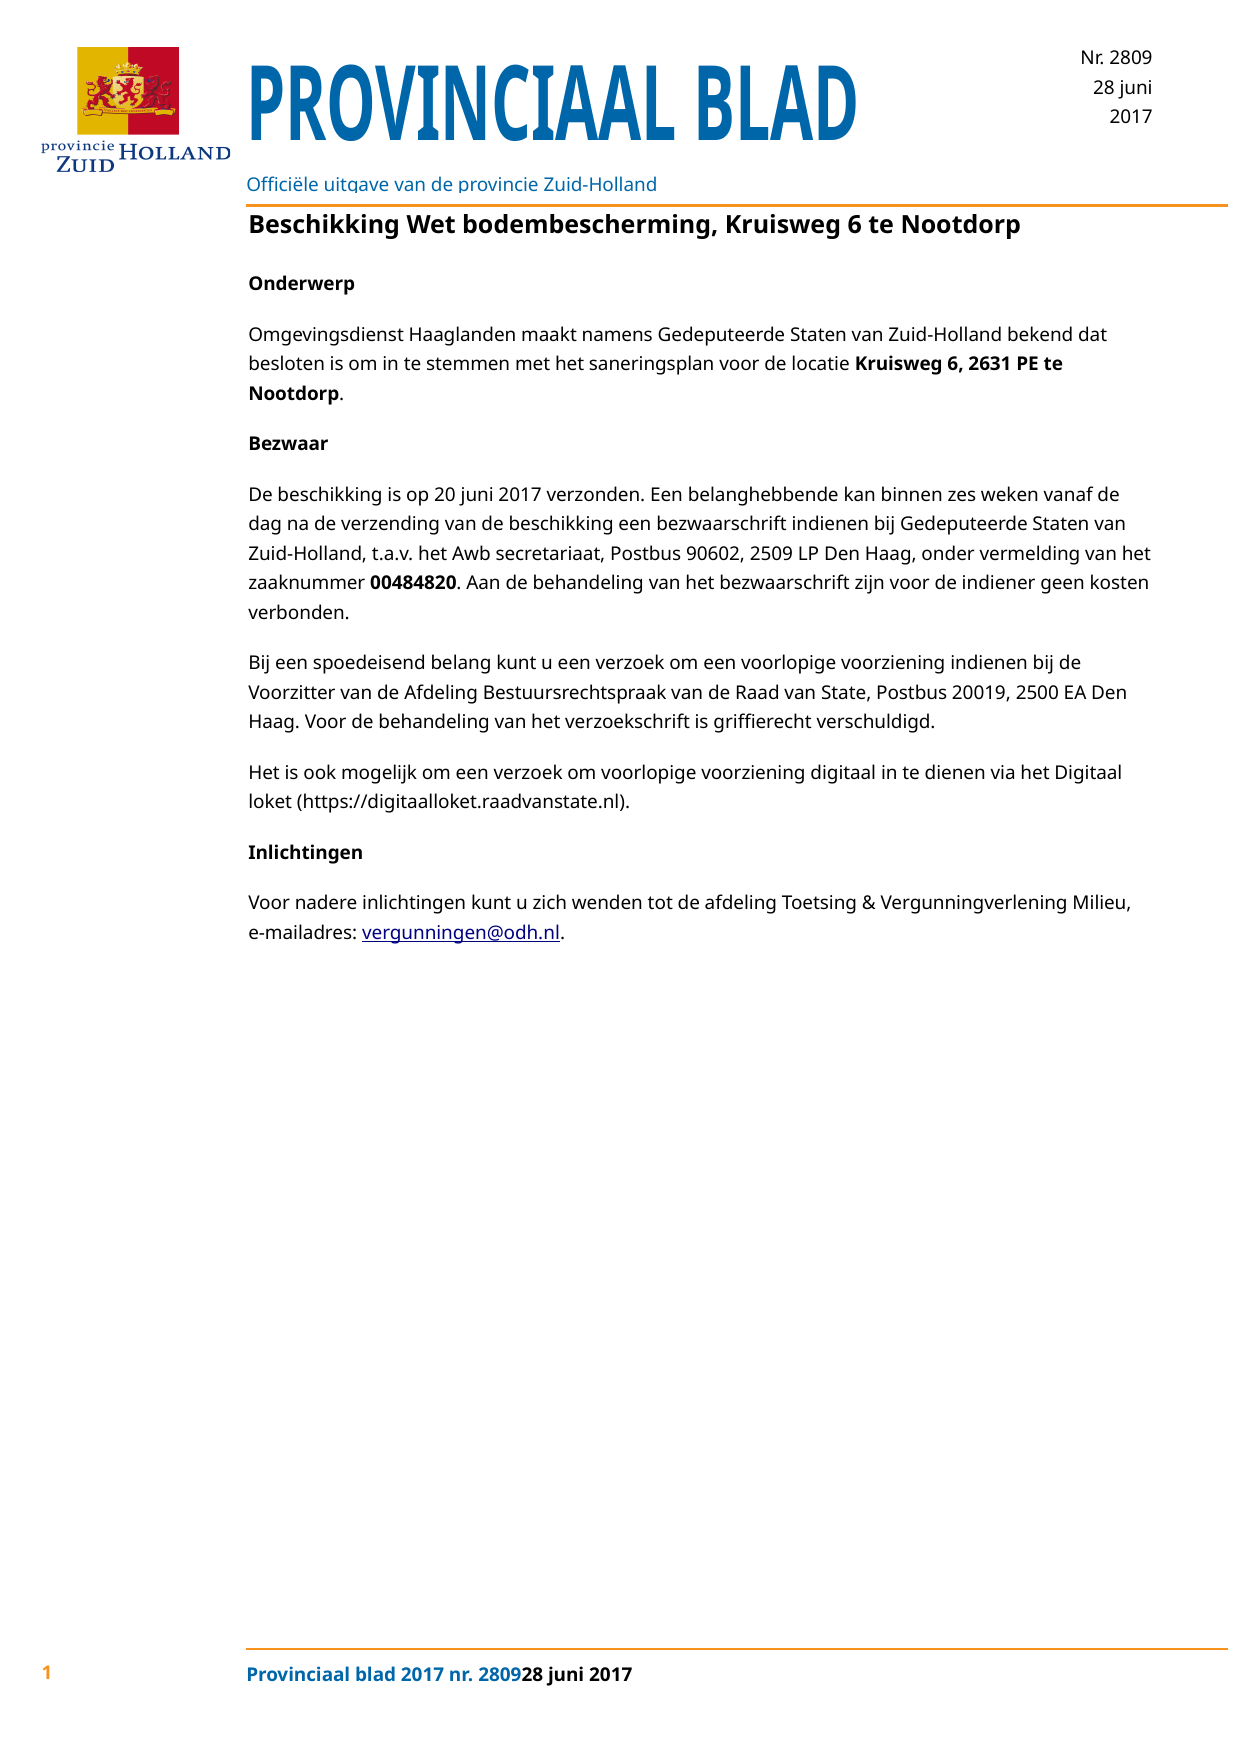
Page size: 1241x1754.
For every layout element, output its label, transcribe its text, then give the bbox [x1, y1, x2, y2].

text Beschikking Wet bodembescherming, Kruisweg 6 te Nootdorp [248, 207, 1152, 241]
text Voor nadere inlichtingen kunt u zich wenden tot de afdeling Toetsing & Vergunningverlening Milieu, e-mailadres: vergunningen@odh.nl. [248, 889, 1152, 945]
text Onderwerp [248, 270, 1152, 296]
text Omgevingsdienst Haaglanden maakt namens Gedeputeerde Staten van Zuid-Holland bekend dat besloten is om in te stemmen met het saneringsplan voor de locatie Kruisweg 6, 2631 PE te Nootdorp. [248, 321, 1152, 406]
text Bezwaar [248, 430, 1152, 456]
text Het is ook mogelijk om een verzoek om voorlopige voorziening digitaal in te dienen via het Digitaal loket (https://digitaalloket.raadvanstate.nl). [248, 759, 1152, 814]
text De beschikking is op 20 juni 2017 verzonden. Een belanghebbende kan binnen zes weken vanaf de dag na de verzending van de beschikking een bezwaarschrift indienen bij Gedeputeerde Staten van Zuid-Holland, t.a.v. het Awb secretariaat, Postbus 90602, 2509 LP Den Haag, onder vermelding van het zaaknummer 00484820. Aan de behandeling van het bezwaarschrift zijn voor de indiener geen kosten verbonden. [248, 481, 1152, 625]
text Inlichtingen [248, 839, 1152, 865]
text Bij een spoedeisend belang kunt u een verzoek om een voorlopige voorziening indienen bij de Voorzitter van de Afdeling Bestuursrechtspraak van de Raad van State, Postbus 20019, 2500 EA Den Haag. Voor de behandeling van het verzoekschrift is griffierecht verschuldigd. [248, 649, 1152, 734]
picture [41, 47, 231, 172]
